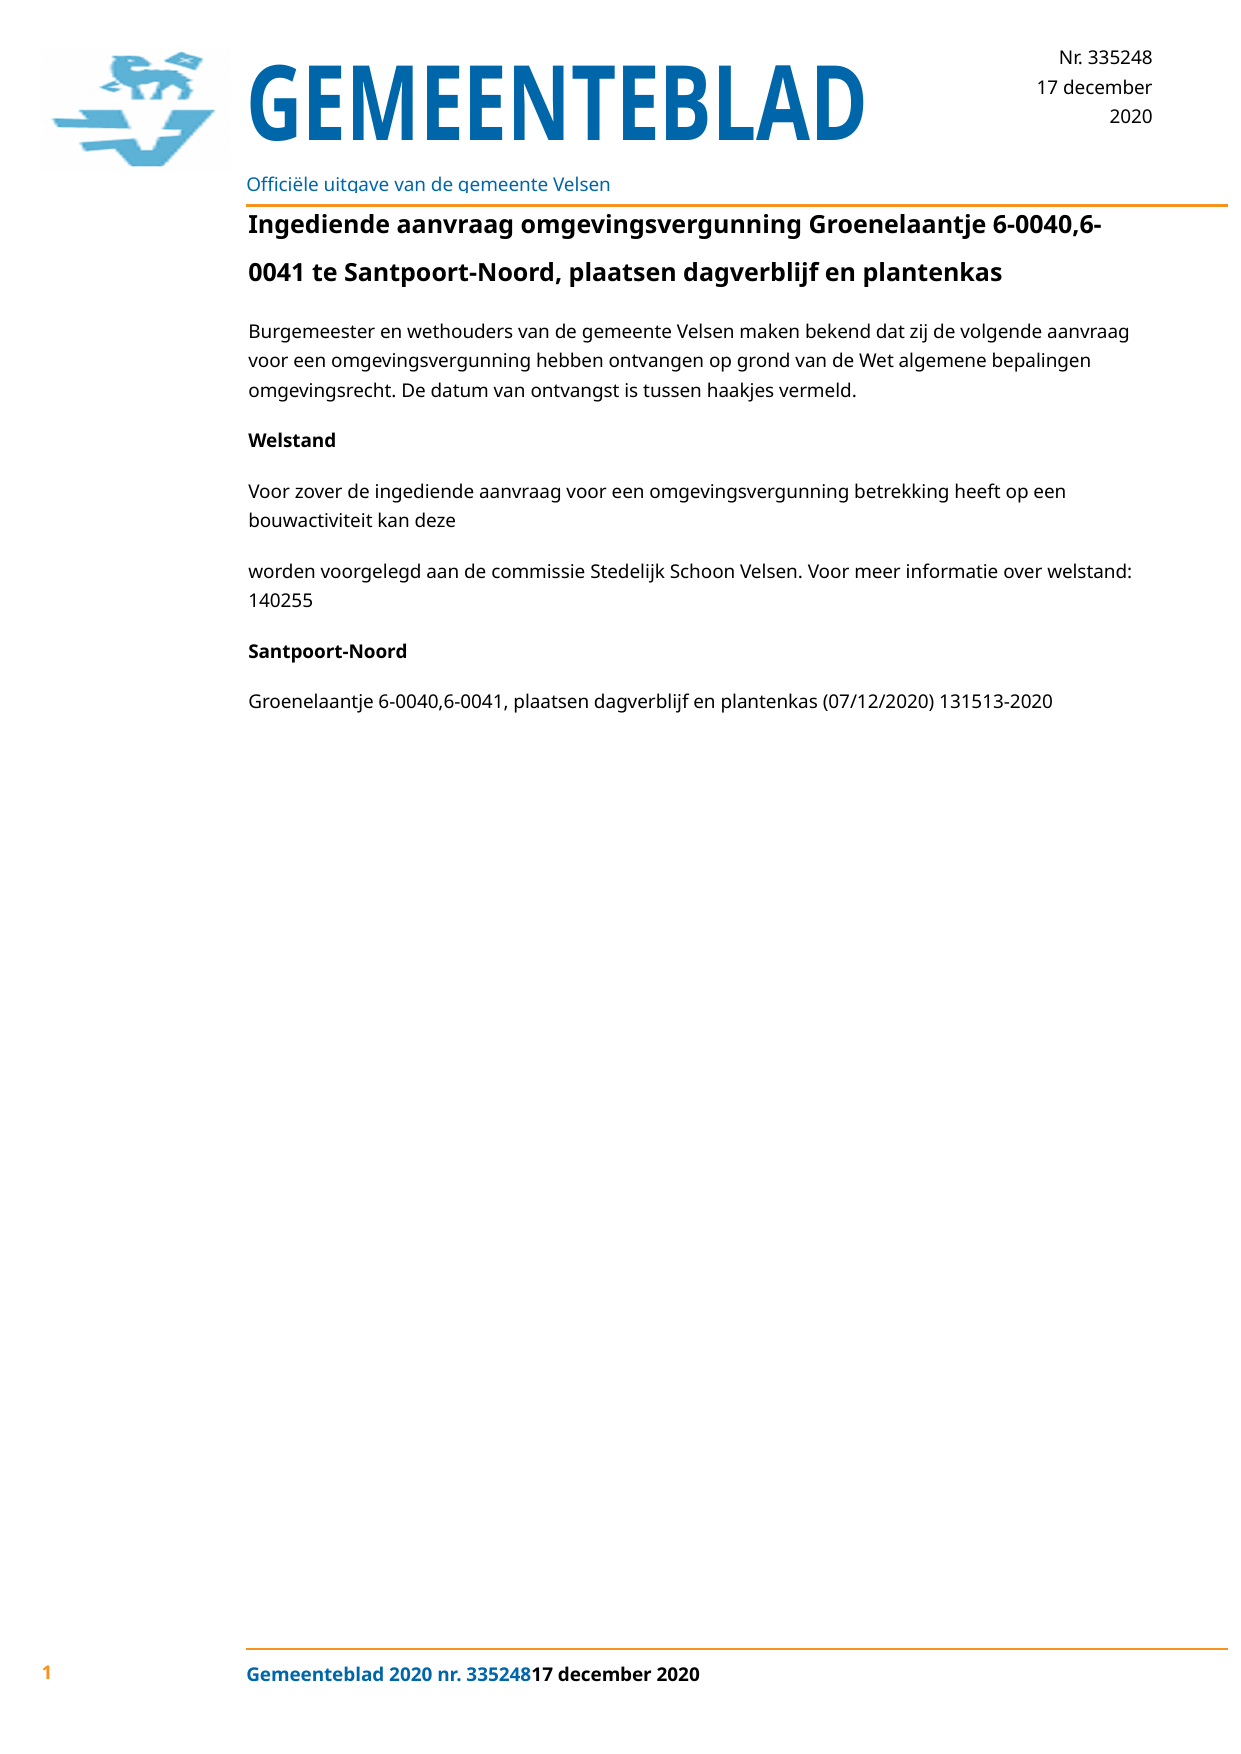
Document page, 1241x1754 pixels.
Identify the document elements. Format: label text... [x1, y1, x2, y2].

text worden voorgelegd aan de commissie Stedelijk Schoon Velsen. Voor meer informatie over welstand: 140255 [248, 558, 1152, 613]
picture [41, 47, 231, 172]
text Santpoort-Noord [248, 638, 1152, 664]
text Welstand [248, 427, 1152, 453]
text Ingediende aanvraag omgevingsvergunning Groenelaantje 6-0040,6-0041 te Santpoort-Noord, plaatsen dagverblijf en plantenkas [248, 207, 1152, 288]
text Burgemeester en wethouders van de gemeente Velsen maken bekend dat zij de volgende aanvraag voor een omgevingsvergunning hebben ontvangen op grond van de Wet algemene bepalingen omgevingsrecht. De datum van ontvangst is tussen haakjes vermeld. [248, 318, 1152, 403]
text Voor zover de ingediende aanvraag voor een omgevingsvergunning betrekking heeft op een bouwactiviteit kan deze [248, 478, 1152, 533]
text Groenelaantje 6-0040,6-0041, plaatsen dagverblijf en plantenkas (07/12/2020) 131513-2020 [248, 688, 1152, 714]
